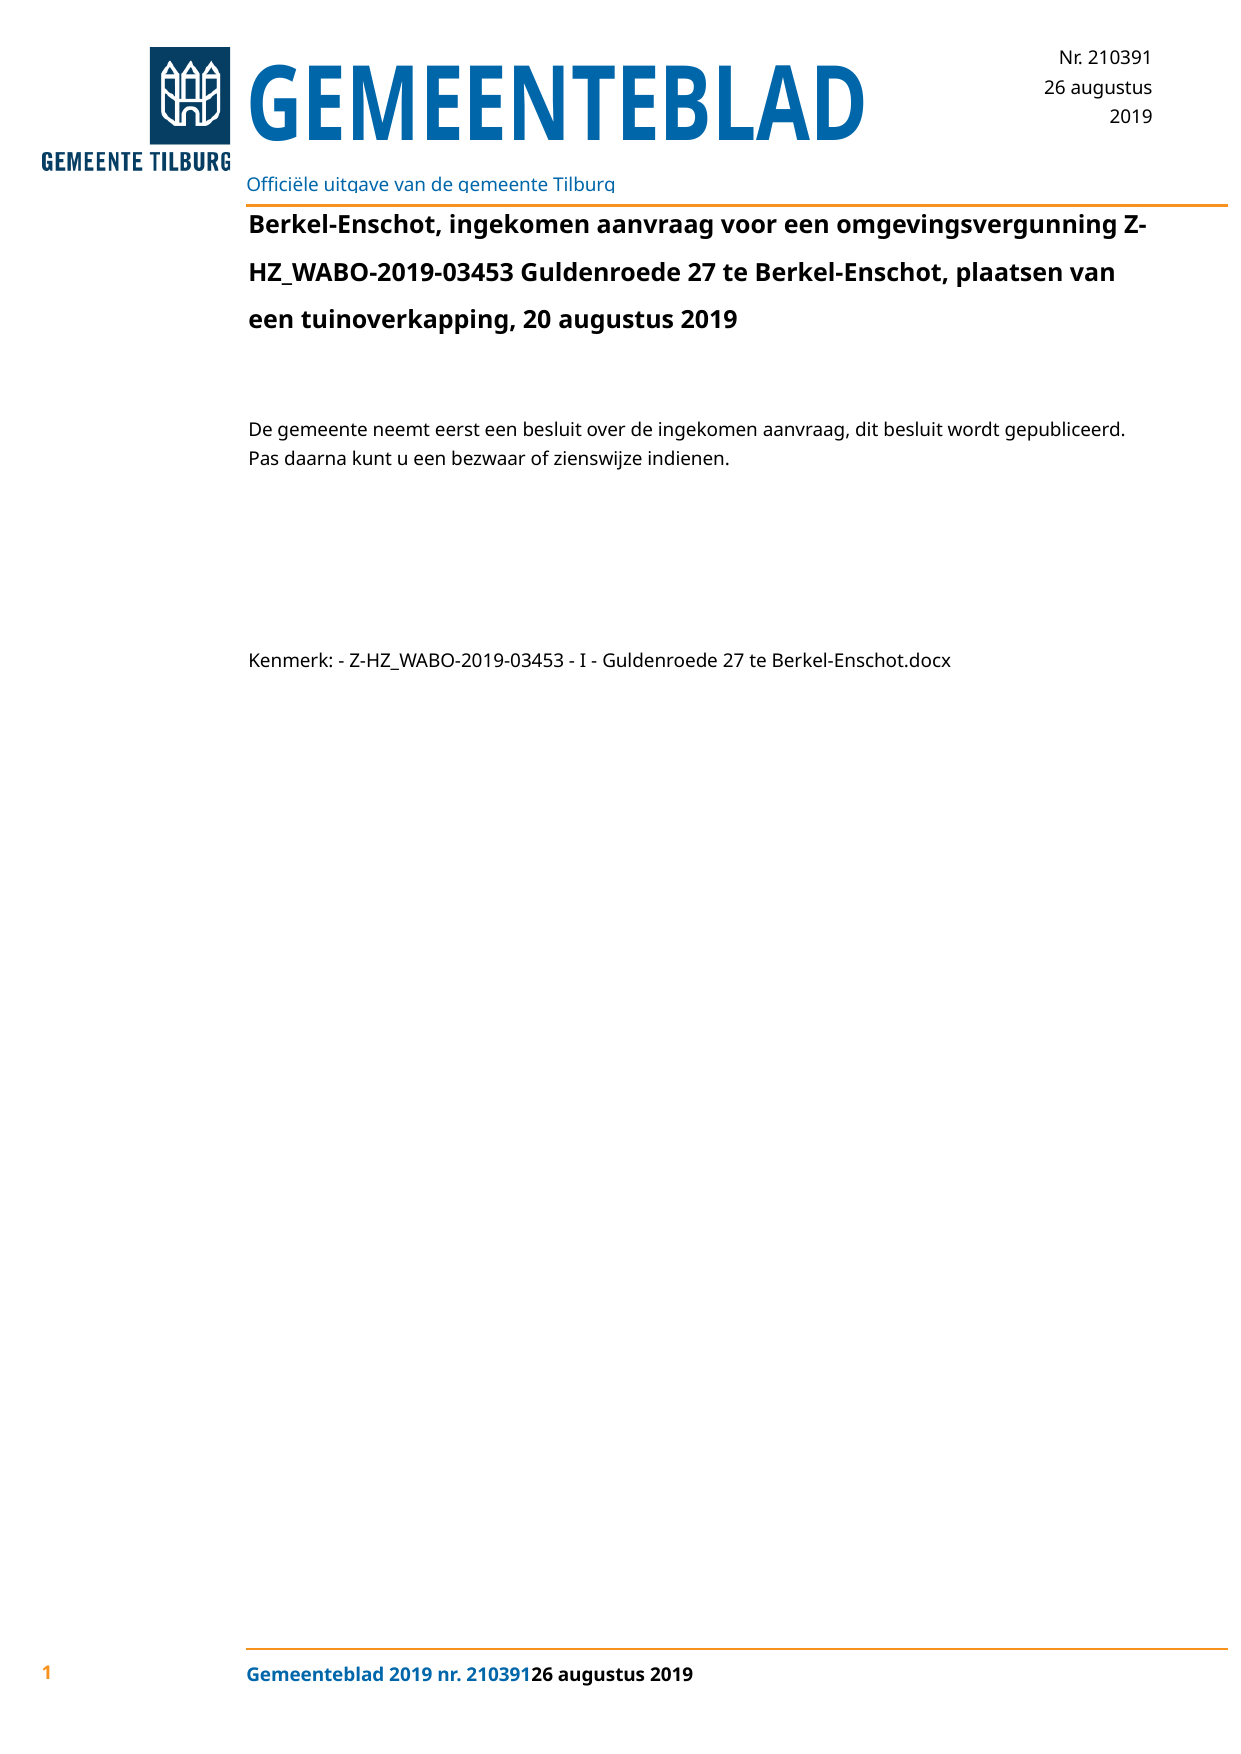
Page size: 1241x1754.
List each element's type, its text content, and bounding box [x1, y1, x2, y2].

text Kenmerk: - Z-HZ_WABO-2019-03453 - I - Guldenroede 27 te Berkel-Enschot.docx [248, 647, 1152, 673]
text De gemeente neemt eerst een besluit over de ingekomen aanvraag, dit besluit wordt gepubliceerd. Pas daarna kunt u een bezwaar of zienswijze indienen. [248, 416, 1152, 471]
picture [41, 47, 231, 172]
text Berkel-Enschot, ingekomen aanvraag voor een omgevingsvergunning Z-HZ_WABO-2019-03453 Guldenroede 27 te Berkel-Enschot, plaatsen van een tuinoverkapping, 20 augustus 2019 [248, 207, 1152, 336]
